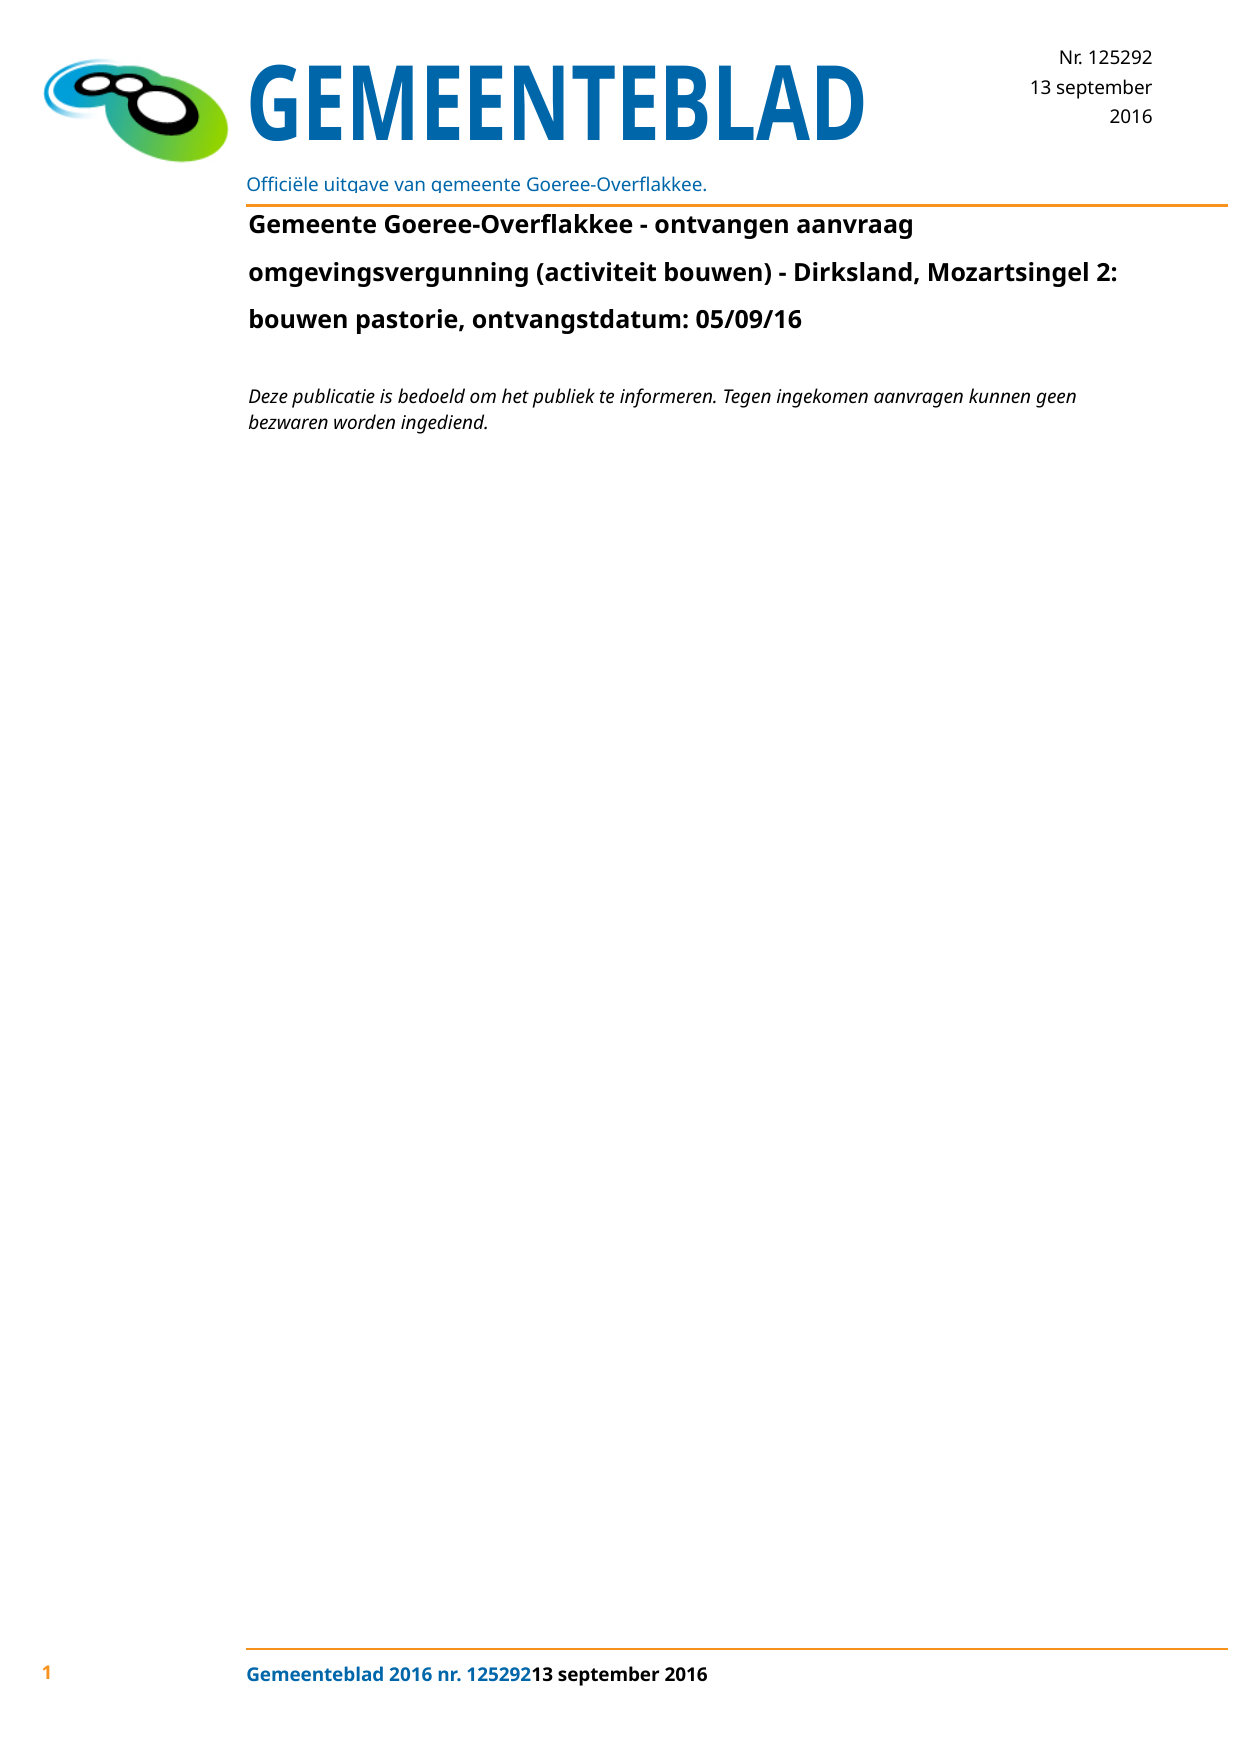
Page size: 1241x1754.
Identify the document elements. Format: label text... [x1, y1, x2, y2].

picture [41, 47, 231, 172]
text Deze publicatie is bedoeld om het publiek te informeren. Tegen ingekomen aanvragen kunnen geen bezwaren worden ingediend. [248, 384, 1152, 435]
text Gemeente Goeree-Overflakkee - ontvangen aanvraag omgevingsvergunning (activiteit bouwen) - Dirksland, Mozartsingel 2: bouwen pastorie, ontvangstdatum: 05/09/16 [248, 207, 1152, 336]
